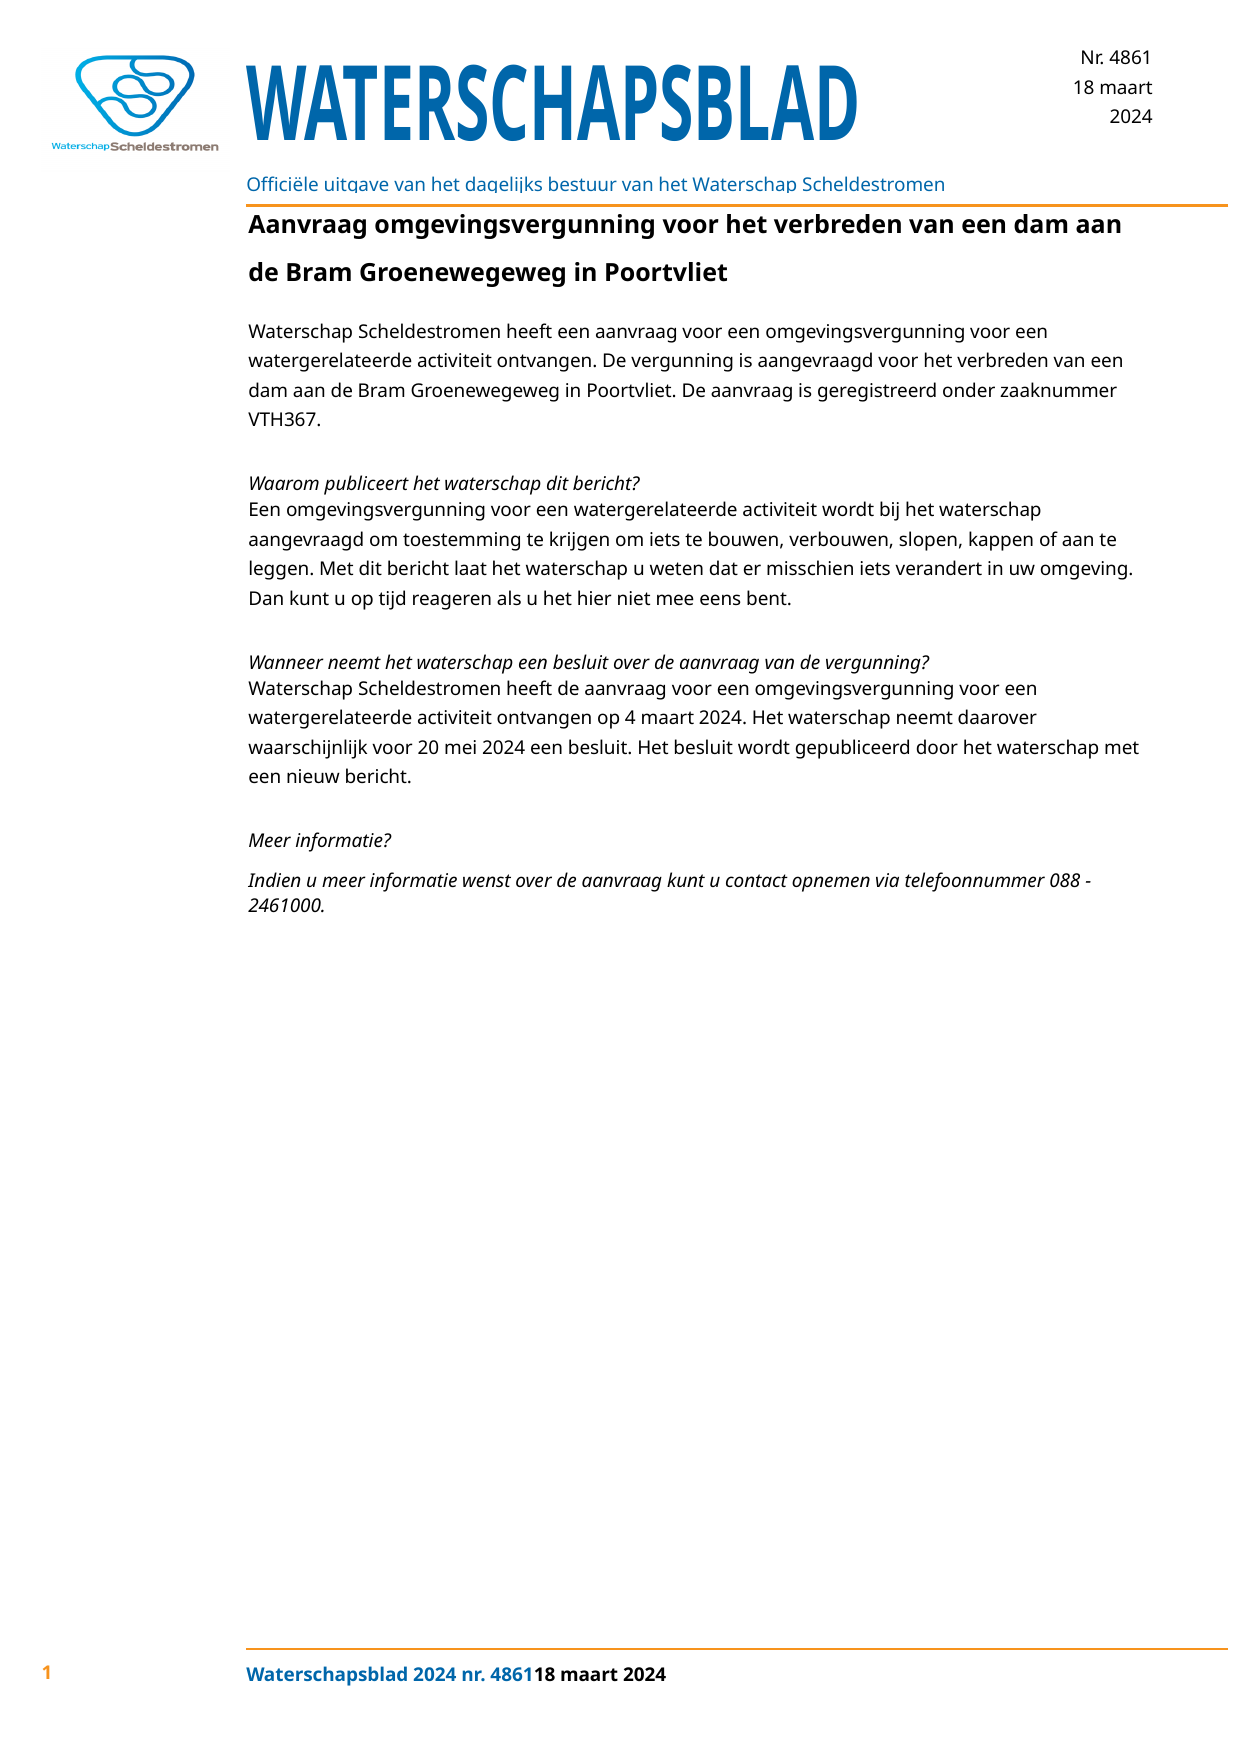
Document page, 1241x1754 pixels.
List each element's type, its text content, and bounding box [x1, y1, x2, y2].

text Meer informatie? [248, 827, 1152, 853]
text Een omgevingsvergunning voor een watergerelateerde activiteit wordt bij het waterschap aangevraagd om toestemming te krijgen om iets te bouwen, verbouwen, slopen, kappen of aan te leggen. Met dit bericht laat het waterschap u weten dat er misschien iets verandert in uw omgeving. Dan kunt u op tijd reageren als u het hier niet mee eens bent. [248, 496, 1152, 611]
text Waterschap Scheldestromen heeft de aanvraag voor een omgevingsvergunning voor een watergerelateerde activiteit ontvangen op 4 maart 2024. Het waterschap neemt daarover waarschijnlijk voor 20 mei 2024 een besluit. Het besluit wordt gepubliceerd door het waterschap met een nieuw bericht. [248, 675, 1152, 789]
text Waarom publiceert het waterschap dit bericht? [248, 471, 1152, 496]
text Waterschap Scheldestromen heeft een aanvraag voor een omgevingsvergunning voor een watergerelateerde activiteit ontvangen. De vergunning is aangevraagd voor het verbreden van een dam aan de Bram Groenewegeweg in Poortvliet. De aanvraag is geregistreerd onder zaaknummer VTH367. [248, 318, 1152, 432]
text Wanneer neemt het waterschap een besluit over de aanvraag van de vergunning? [248, 649, 1152, 675]
text Indien u meer informatie wenst over de aanvraag kunt u contact opnemen via telefoonnummer 088 - 2461000. [248, 867, 1152, 918]
picture [41, 47, 231, 172]
text Aanvraag omgevingsvergunning voor het verbreden van een dam aan de Bram Groenewegeweg in Poortvliet [248, 207, 1152, 288]
